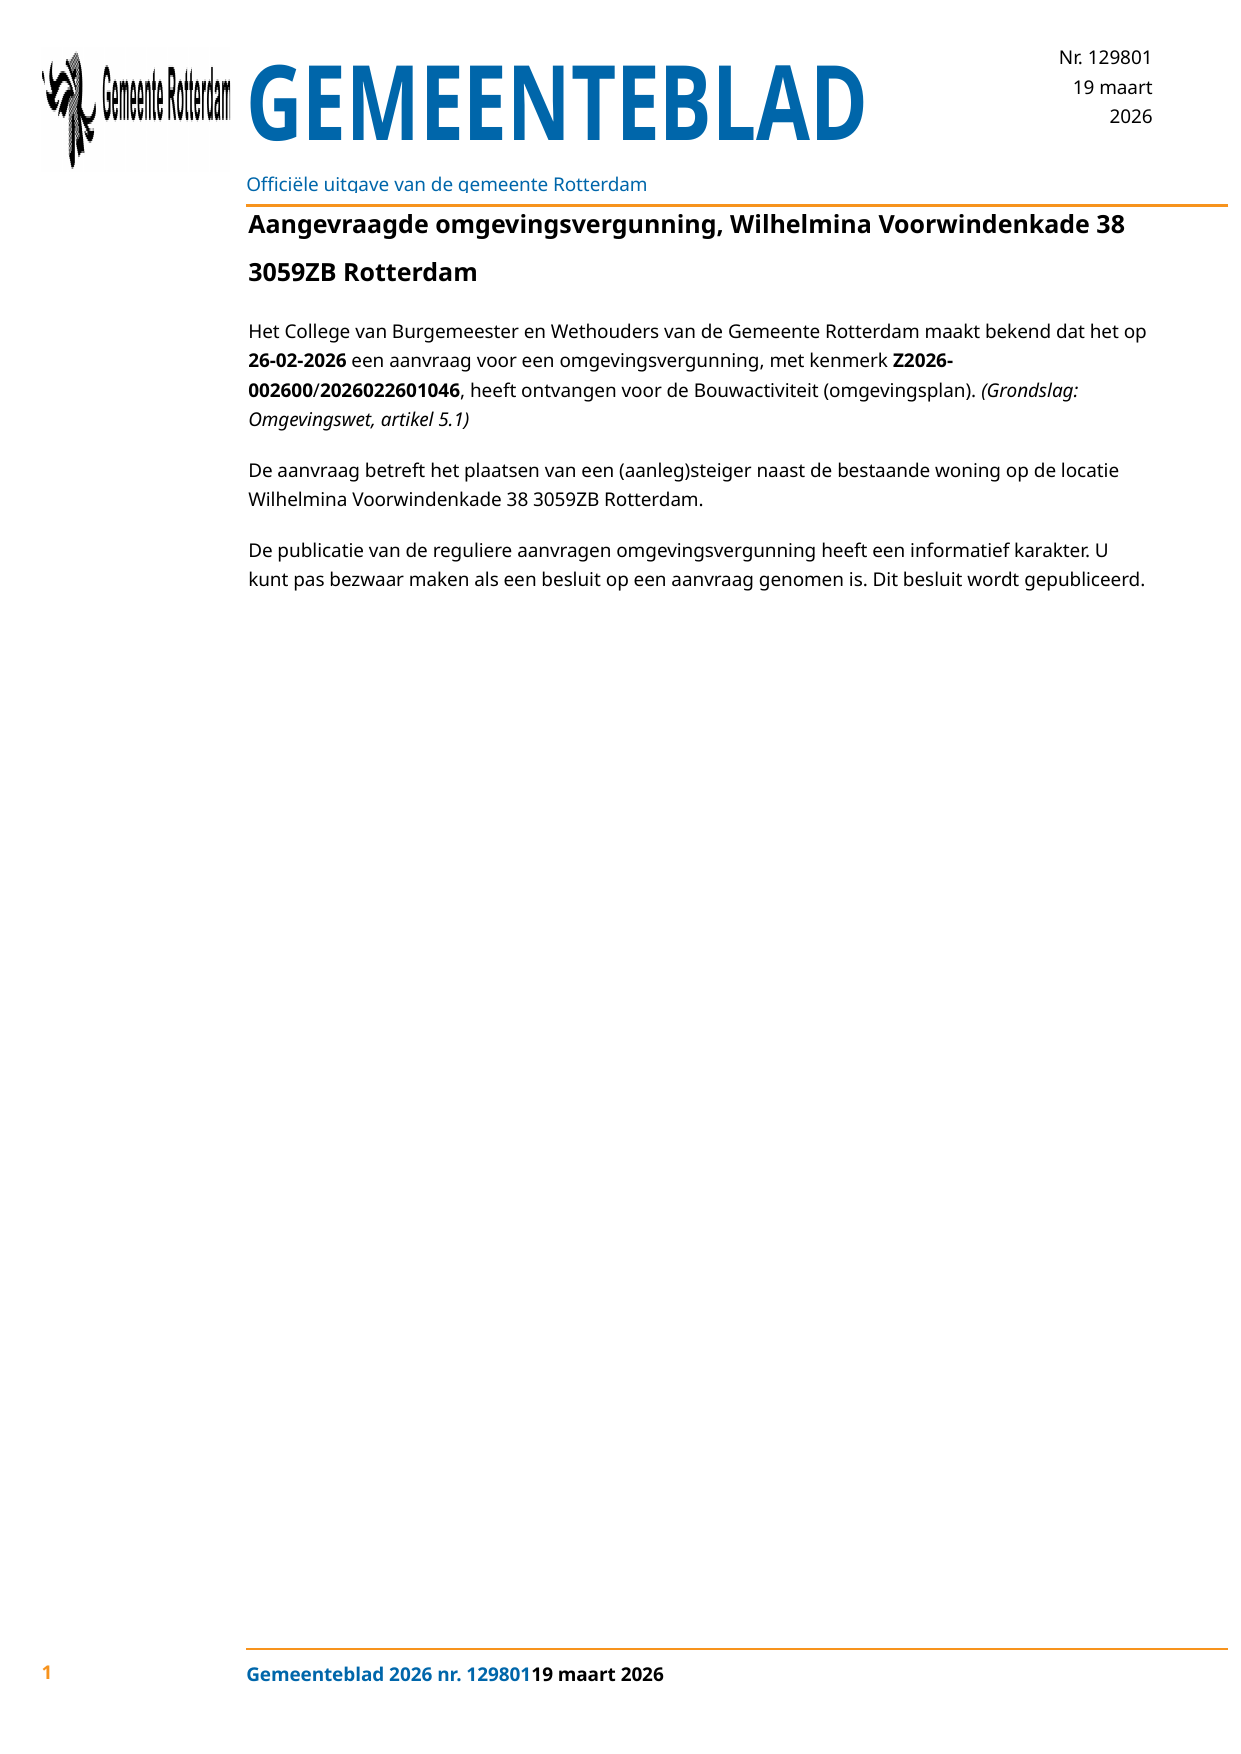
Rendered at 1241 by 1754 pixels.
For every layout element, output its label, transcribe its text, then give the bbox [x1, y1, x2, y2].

picture [41, 47, 231, 172]
text Aangevraagde omgevingsvergunning, Wilhelmina Voorwindenkade 38 3059ZB Rotterdam [248, 207, 1152, 288]
text Het College van Burgemeester en Wethouders van de Gemeente Rotterdam maakt bekend dat het op 26-02-2026 een aanvraag voor een omgevingsvergunning, met kenmerk Z2026-002600/2026022601046, heeft ontvangen voor de Bouwactiviteit (omgevingsplan). (Grondslag: Omgevingswet, artikel 5.1) [248, 318, 1152, 432]
text De aanvraag betreft het plaatsen van een (aanleg)steiger naast de bestaande woning op de locatie Wilhelmina Voorwindenkade 38 3059ZB Rotterdam. [248, 457, 1152, 512]
text De publicatie van de reguliere aanvragen omgevingsvergunning heeft een informatief karakter. U kunt pas bezwaar maken als een besluit op een aanvraag genomen is. Dit besluit wordt gepubliceerd. [248, 537, 1152, 592]
